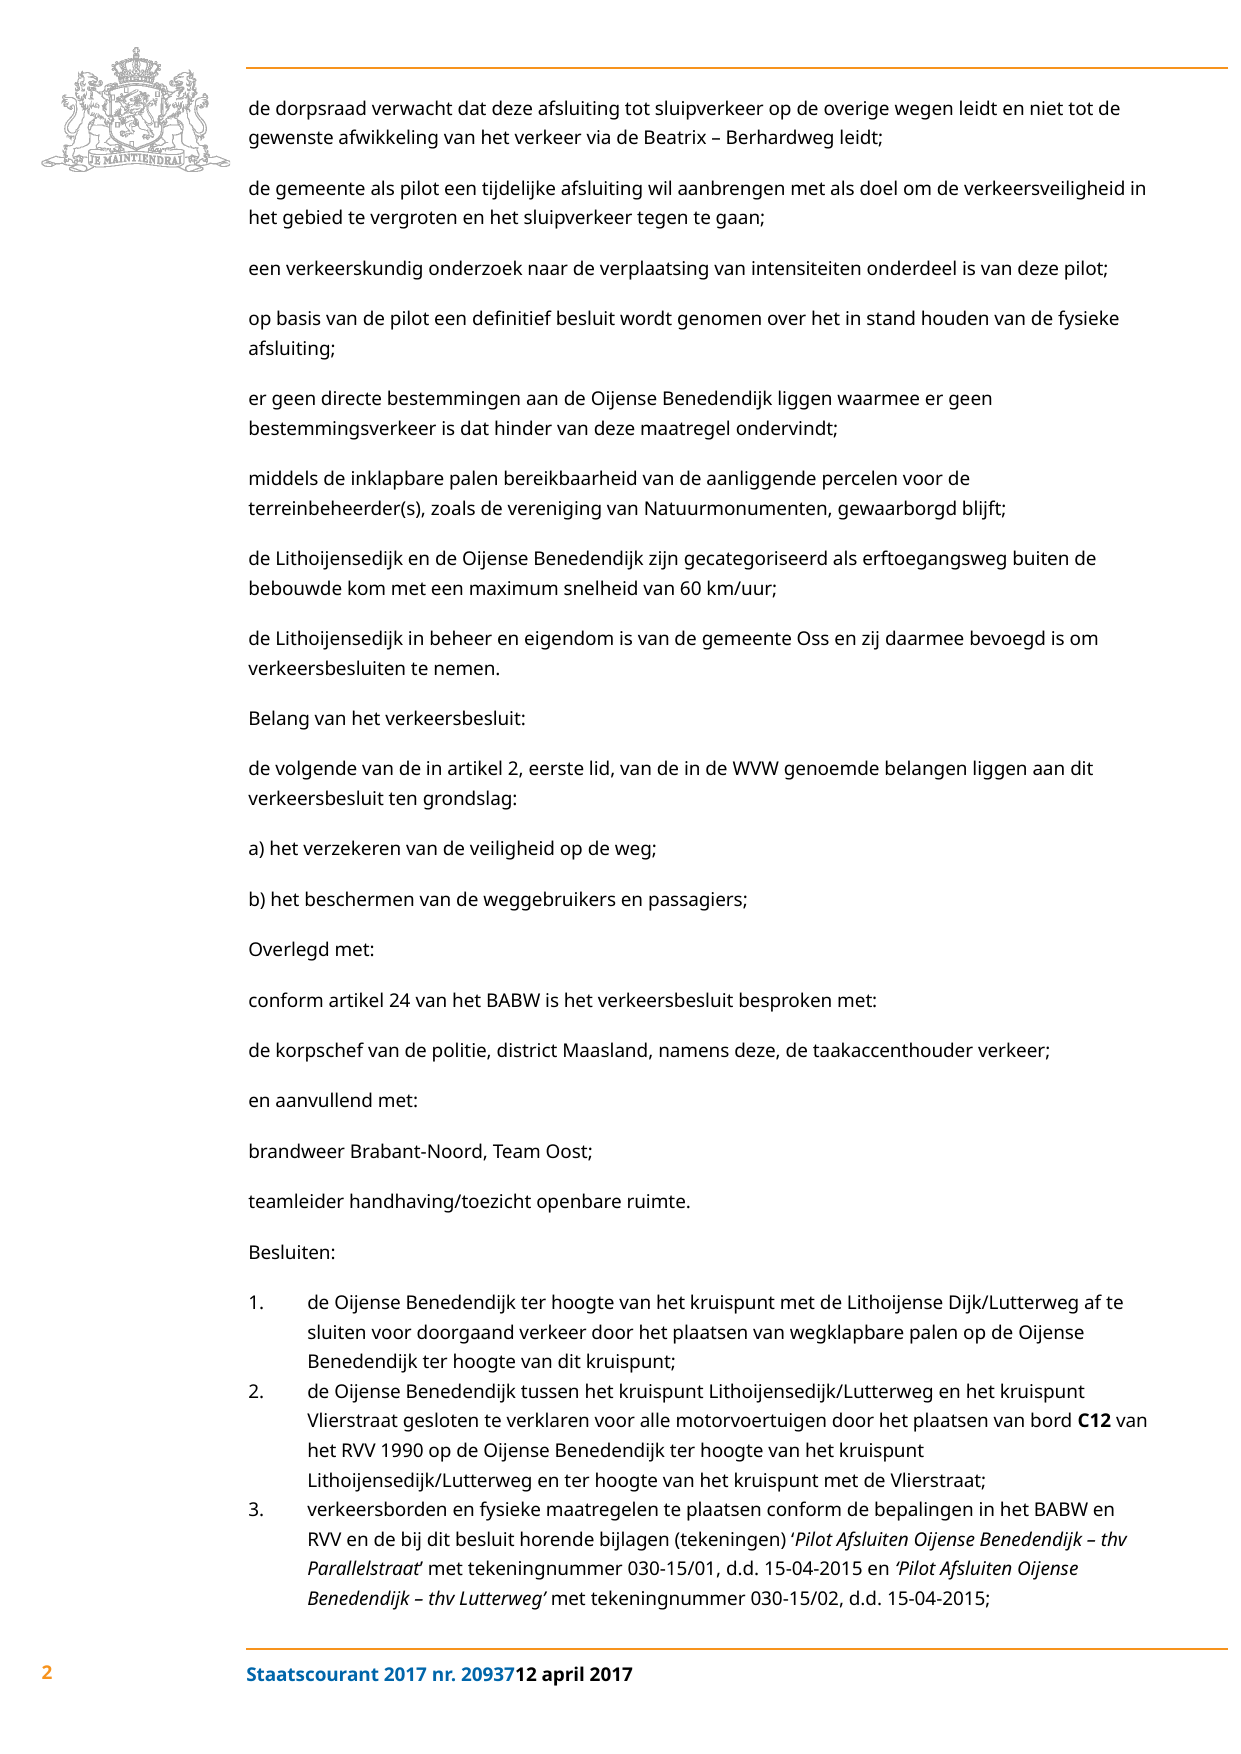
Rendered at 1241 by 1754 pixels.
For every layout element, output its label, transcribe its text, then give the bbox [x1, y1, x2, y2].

text Overlegd met: [248, 936, 1152, 962]
text conform artikel 24 van het BABW is het verkeersbesluit besproken met: [248, 987, 1152, 1013]
text middels de inklapbare palen bereikbaarheid van de aanliggende percelen voor de terreinbeheerder(s), zoals de vereniging van Natuurmonumenten, gewaarborgd blijft; [248, 465, 1152, 521]
text er geen directe bestemmingen aan de Oijense Benedendijk liggen waarmee er geen bestemmingsverkeer is dat hinder van deze maatregel ondervindt; [248, 385, 1152, 441]
text de korpschef van de politie, district Maasland, namens deze, de taakaccenthouder verkeer; [248, 1037, 1152, 1063]
text Belang van het verkeersbesluit: [248, 705, 1152, 731]
text op basis van de pilot een definitief besluit wordt genomen over het in stand houden van de fysieke afsluiting; [248, 305, 1152, 361]
text b) het beschermen van de weggebruikers en passagiers; [248, 886, 1152, 912]
text a) het verzekeren van de veiligheid op de weg; [248, 836, 1152, 861]
text de volgende van de in artikel 2, eerste lid, van de in de WVW genoemde belangen liggen aan dit verkeersbesluit ten grondslag: [248, 756, 1152, 811]
list verkeersborden en fysieke maatregelen te plaatsen conform de bepalingen in het BABW en RVV en de bij dit besluit horende bijlagen (tekeningen) ‘Pilot Afsluiten Oijense Benedendijk – thv Parallelstraat’ met tekeningnummer 030-15/01, d.d. 15-04-2015 en ‘Pilot Afsluiten Oijense Benedendijk – thv Lutterweg’ met tekeningnummer 030-15/02, d.d. 15-04-2015; [248, 1496, 1152, 1611]
text de Lithoijensedijk in beheer en eigendom is van de gemeente Oss en zij daarmee bevoegd is om verkeersbesluiten te nemen. [248, 625, 1152, 681]
text en aanvullend met: [248, 1088, 1152, 1113]
text Besluiten: [248, 1239, 1152, 1265]
text brandweer Brabant-Noord, Team Oost; [248, 1138, 1152, 1164]
list de Oijense Benedendijk ter hoogte van het kruispunt met de Lithoijense Dijk/Lutterweg af te sluiten voor doorgaand verkeer door het plaatsen van wegklapbare palen op de Oijense Benedendijk ter hoogte van dit kruispunt; [248, 1289, 1152, 1374]
text de Lithoijensedijk en de Oijense Benedendijk zijn gecategoriseerd als erftoegangsweg buiten de bebouwde kom met een maximum snelheid van 60 km/uur; [248, 545, 1152, 601]
text de gemeente als pilot een tijdelijke afsluiting wil aanbrengen met als doel om de verkeersveiligheid in het gebied te vergroten en het sluipverkeer tegen te gaan; [248, 175, 1152, 230]
list de Oijense Benedendijk tussen het kruispunt Lithoijensedijk/Lutterweg en het kruispunt Vlierstraat gesloten te verklaren voor alle motorvoertuigen door het plaatsen van bord C12 van het RVV 1990 op de Oijense Benedendijk ter hoogte van het kruispunt Lithoijensedijk/Lutterweg en ter hoogte van het kruispunt met de Vlierstraat; [248, 1378, 1152, 1493]
picture [41, 47, 231, 172]
text een verkeerskundig onderzoek naar de verplaatsing van intensiteiten onderdeel is van deze pilot; [248, 255, 1152, 281]
text teamleider handhaving/toezicht openbare ruimte. [248, 1188, 1152, 1214]
text de dorpsraad verwacht dat deze afsluiting tot sluipverkeer op de overige wegen leidt en niet tot de gewenste afwikkeling van het verkeer via de Beatrix – Berhardweg leidt; [248, 95, 1152, 150]
